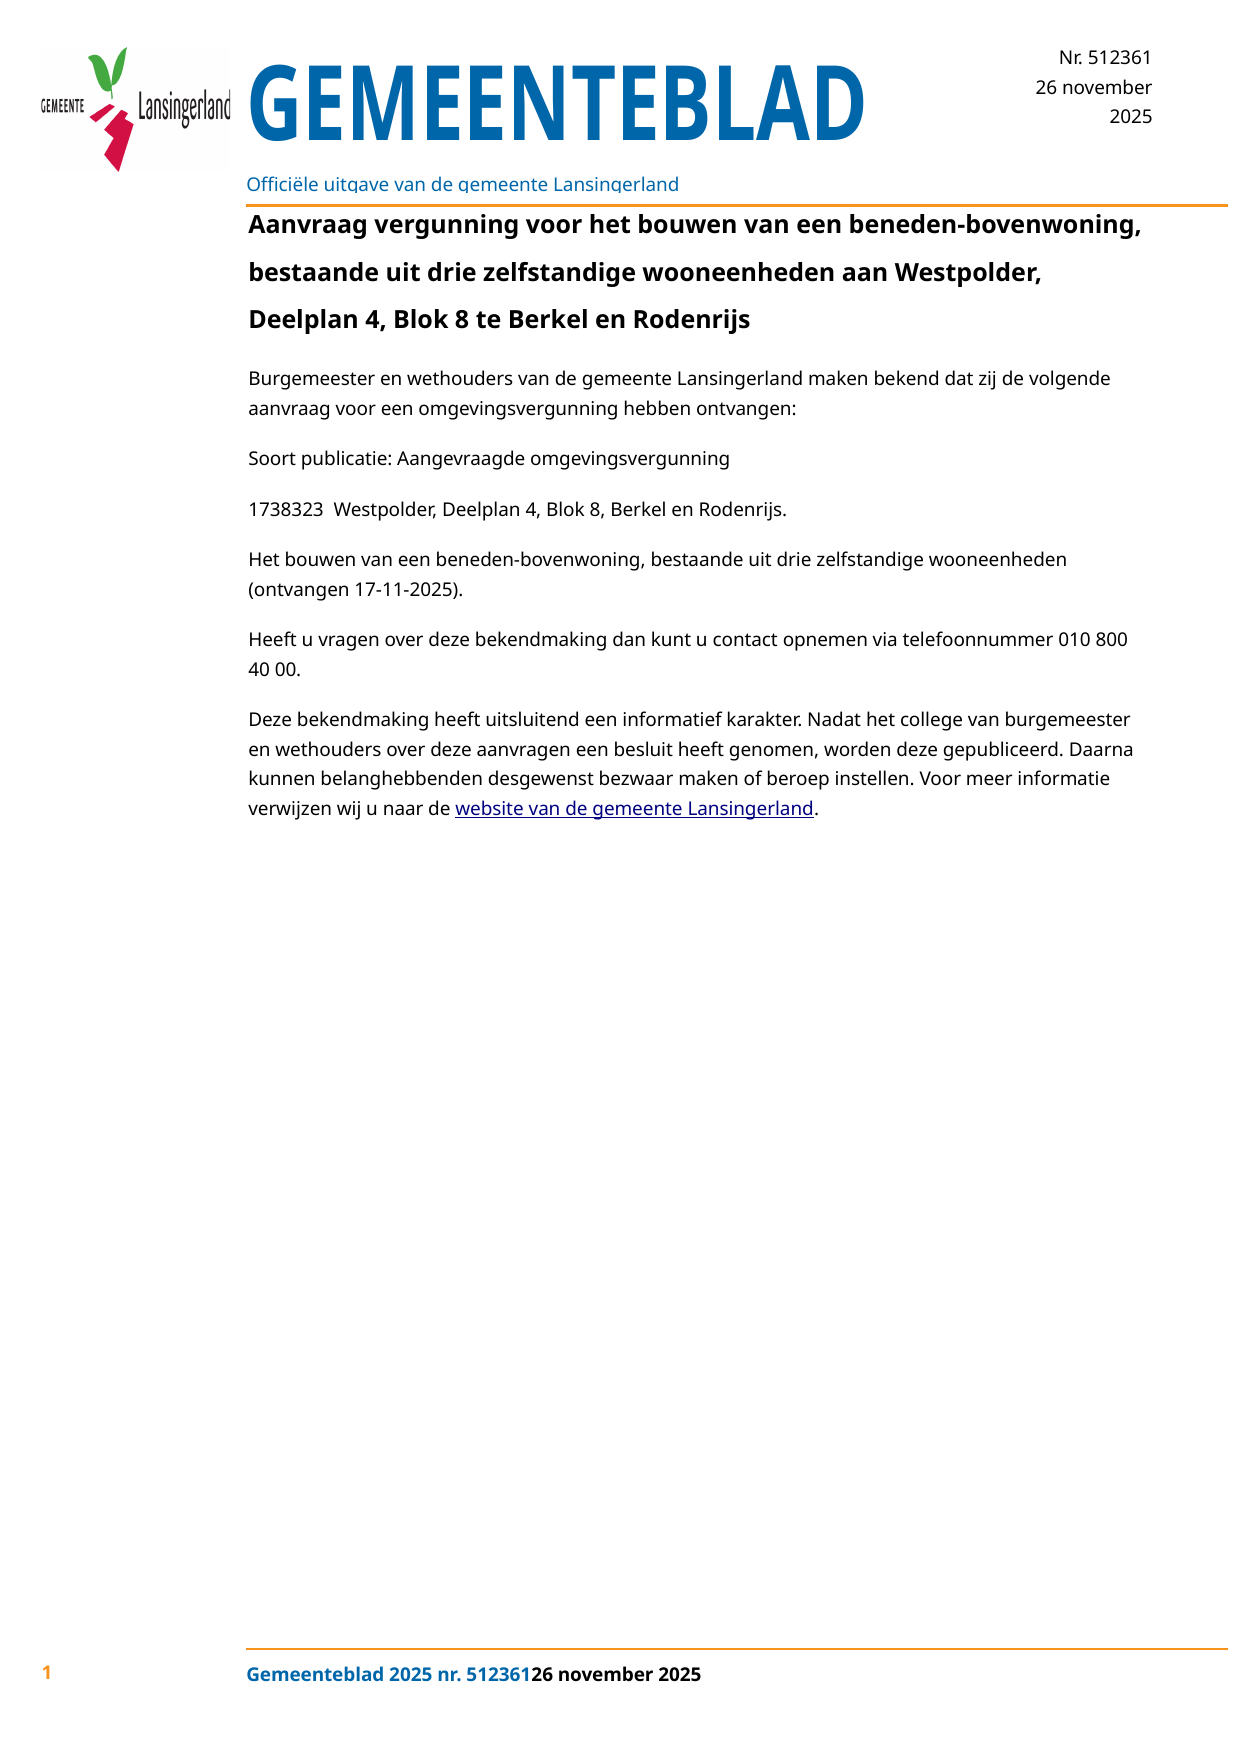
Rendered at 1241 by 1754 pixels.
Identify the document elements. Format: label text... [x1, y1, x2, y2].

text Burgemeester en wethouders van de gemeente Lansingerland maken bekend dat zij de volgende aanvraag voor een omgevingsvergunning hebben ontvangen: [248, 366, 1152, 421]
text 1738323 Westpolder, Deelplan 4, Blok 8, Berkel en Rodenrijs. [248, 496, 1152, 522]
text Aanvraag vergunning voor het bouwen van een beneden-bovenwoning, bestaande uit drie zelfstandige wooneenheden aan Westpolder, Deelplan 4, Blok 8 te Berkel en Rodenrijs [248, 207, 1152, 336]
text Deze bekendmaking heeft uitsluitend een informatief karakter. Nadat het college van burgemeester en wethouders over deze aanvragen een besluit heeft genomen, worden deze gepubliceerd. Daarna kunnen belanghebbenden desgewenst bezwaar maken of beroep instellen. Voor meer informatie verwijzen wij u naar de website van de gemeente Lansingerland. [248, 706, 1152, 821]
text Heeft u vragen over deze bekendmaking dan kunt u contact opnemen via telefoonnummer 010 800 40 00. [248, 626, 1152, 682]
text Soort publicatie: Aangevraagde omgevingsvergunning [248, 446, 1152, 471]
text Het bouwen van een beneden-bovenwoning, bestaande uit drie zelfstandige wooneenheden (ontvangen 17-11-2025). [248, 546, 1152, 602]
picture [41, 47, 231, 172]
